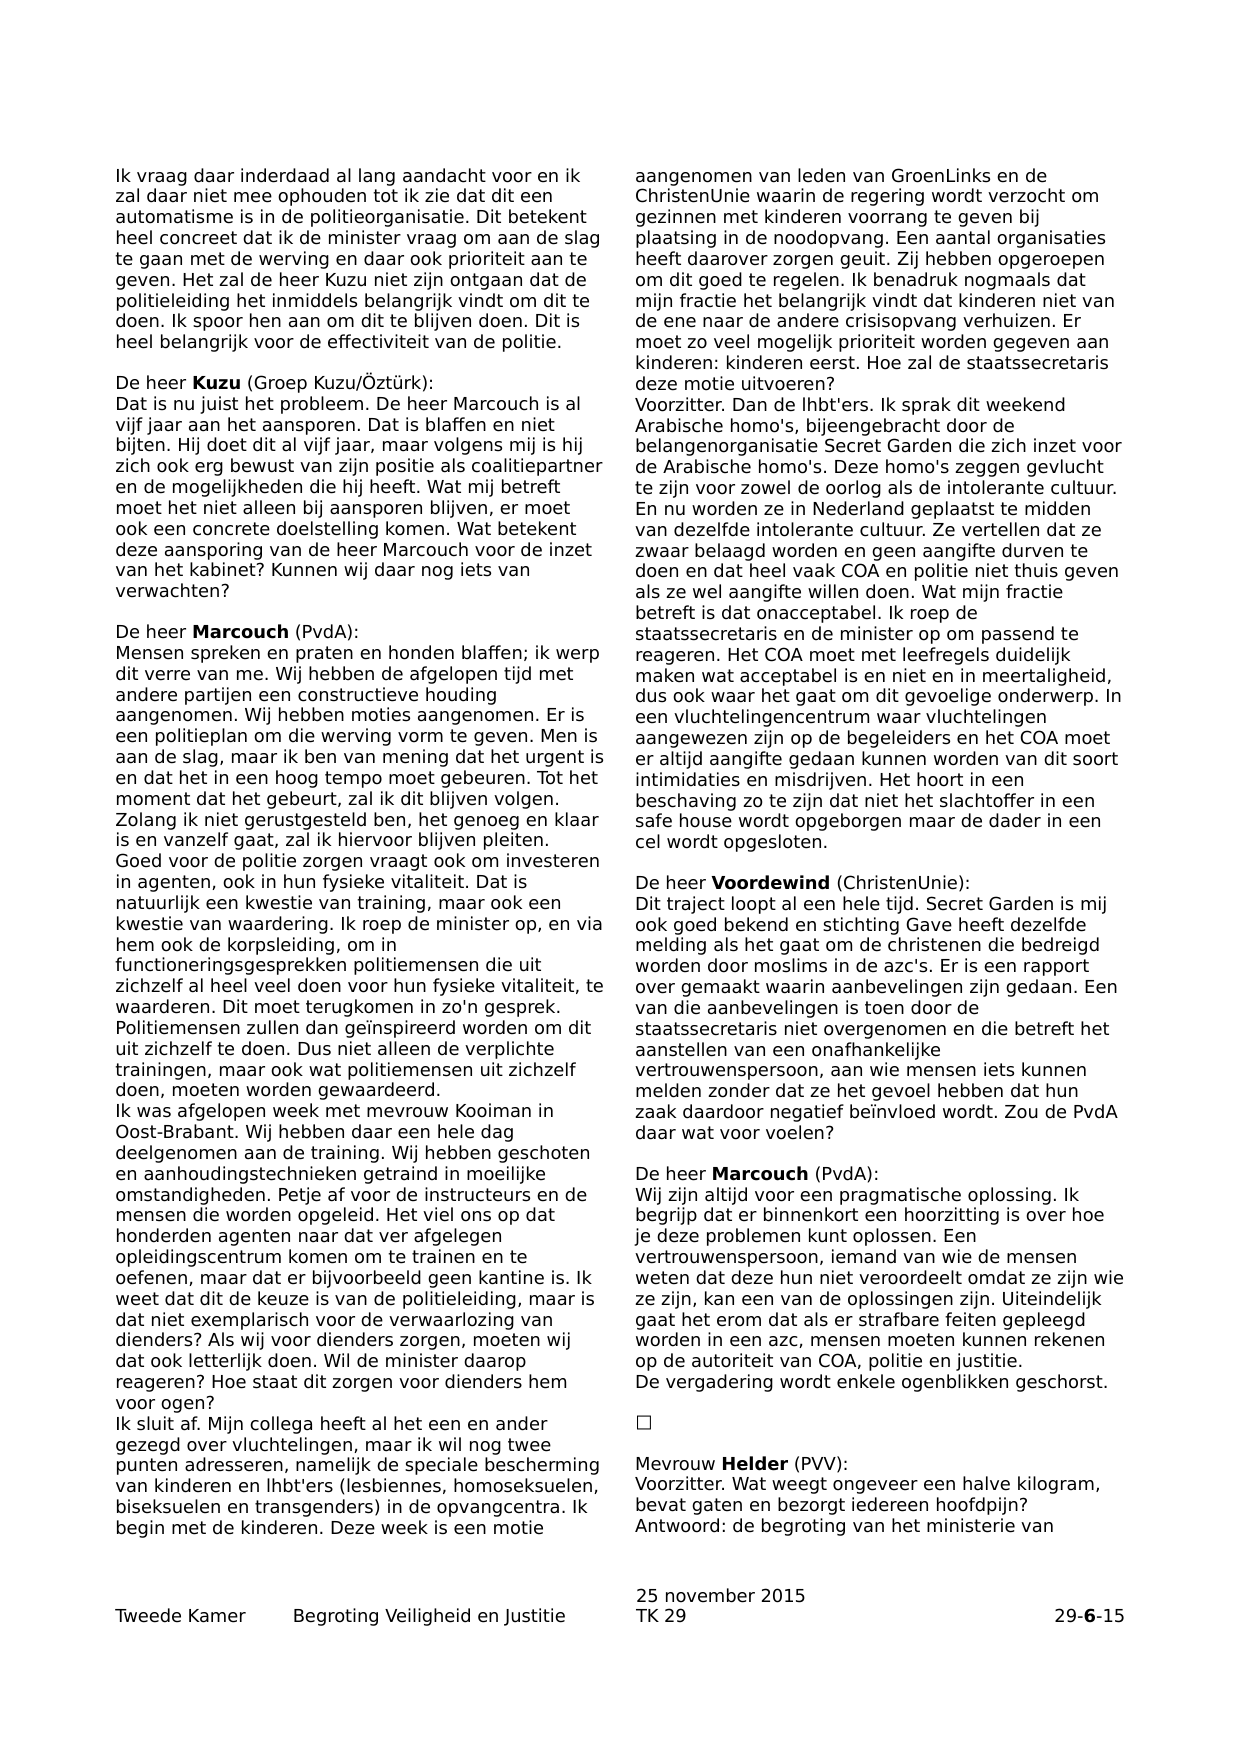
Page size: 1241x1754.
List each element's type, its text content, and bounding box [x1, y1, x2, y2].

text De heer Marcouch (PvdA): [115, 622, 605, 643]
text Voorzitter. Wat weegt ongeveer een halve kilogram, bevat gaten en bezorgt iedereen hoofdpijn? Antwoord: de begroting van het ministerie van [635, 1474, 1125, 1537]
text De heer Voordewind (ChristenUnie): [635, 873, 1125, 893]
text Ik sluit af. Mijn collega heeft al het een en ander gezegd over vluchtelingen, maar ik wil nog twee punten adresseren, namelijk de speciale bescherming van kinderen en lhbt'ers (lesbiennes, homoseksuelen, biseksuelen en transgenders) in de opvangcentra. Ik begin met de kinderen. Deze week is een motie [115, 1413, 605, 1538]
text De heer Kuzu (Groep Kuzu/Öztürk): [115, 373, 605, 393]
text Ik was afgelopen week met mevrouw Kooiman in Oost-Brabant. Wij hebben daar een hele dag deelgenomen aan de training. Wij hebben geschoten en aanhoudingstechnieken getraind in moeilijke omstandigheden. Petje af voor de instructeurs en de mensen die worden opgeleid. Het viel ons op dat honderden agenten naar dat ver afgelegen opleidingscentrum komen om te trainen en te oefenen, maar dat er bijvoorbeeld geen kantine is. Ik weet dat dit de keuze is van de politieleiding, maar is dat niet exemplarisch voor de verwaarlozing van dienders? Als wij voor dienders zorgen, moeten wij dat ook letterlijk doen. Wil de minister daarop reageren? Hoe staat dit zorgen voor dienders hem voor ogen? [115, 1101, 605, 1413]
text Ik vraag daar inderdaad al lang aandacht voor en ik zal daar niet mee ophouden tot ik zie dat dit een automatisme is in de politieorganisatie. Dit betekent heel concreet dat ik de minister vraag om aan de slag te gaan met de werving en daar ook prioriteit aan te geven. Het zal de heer Kuzu niet zijn ontgaan dat de politieleiding het inmiddels belangrijk vindt om dit te doen. Ik spoor hen aan om dit te blijven doen. Dit is heel belangrijk voor de effectiviteit van de politie. [115, 165, 605, 353]
text Dat is nu juist het probleem. De heer Marcouch is al vijf jaar aan het aansporen. Dat is blaffen en niet bijten. Hij doet dit al vijf jaar, maar volgens mij is hij zich ook erg bewust van zijn positie als coalitiepartner en de mogelijkheden die hij heeft. Wat mij betreft moet het niet alleen bij aansporen blijven, er moet ook een concrete doelstelling komen. Wat betekent deze aansporing van de heer Marcouch voor de inzet van het kabinet? Kunnen wij daar nog iets van verwachten? [115, 393, 605, 602]
text Mensen spreken en praten en honden blaffen; ik werp dit verre van me. Wij hebben de afgelopen tijd met andere partijen een constructieve houding aangenomen. Wij hebben moties aangenomen. Er is een politieplan om die werving vorm te geven. Men is aan de slag, maar ik ben van mening dat het urgent is en dat het in een hoog tempo moet gebeuren. Tot het moment dat het gebeurt, zal ik dit blijven volgen. Zolang ik niet gerustgesteld ben, het genoeg en klaar is en vanzelf gaat, zal ik hiervoor blijven pleiten. [115, 643, 605, 851]
text ⬜ [635, 1413, 1125, 1433]
text aangenomen van leden van GroenLinks en de ChristenUnie waarin de regering wordt verzocht om gezinnen met kinderen voorrang te geven bij plaatsing in de noodopvang. Een aantal organisaties heeft daarover zorgen geuit. Zij hebben opgeroepen om dit goed te regelen. Ik benadruk nogmaals dat mijn fractie het belangrijk vindt dat kinderen niet van de ene naar de andere crisisopvang verhuizen. Er moet zo veel mogelijk prioriteit worden gegeven aan kinderen: kinderen eerst. Hoe zal de staatssecretaris deze motie uitvoeren? [635, 165, 1125, 394]
text Voorzitter. Dan de lhbt'ers. Ik sprak dit weekend Arabische homo's, bijeengebracht door de belangenorganisatie Secret Garden die zich inzet voor de Arabische homo's. Deze homo's zeggen gevlucht te zijn voor zowel de oorlog als de intolerante cultuur. En nu worden ze in Nederland geplaatst te midden van dezelfde intolerante cultuur. Ze vertellen dat ze zwaar belaagd worden en geen aangifte durven te doen en dat heel vaak COA en politie niet thuis geven als ze wel aangifte willen doen. Wat mijn fractie betreft is dat onacceptabel. Ik roep de staatssecretaris en de minister op om passend te reageren. Het COA moet met leefregels duidelijk maken wat acceptabel is en niet en in meertaligheid, dus ook waar het gaat om dit gevoelige onderwerp. In een vluchtelingencentrum waar vluchtelingen aangewezen zijn op de begeleiders en het COA moet er altijd aangifte gedaan kunnen worden van dit soort intimidaties en misdrijven. Het hoort in een beschaving zo te zijn dat niet het slachtoffer in een safe house wordt opgeborgen maar de dader in een cel wordt opgesloten. [635, 394, 1125, 853]
text Mevrouw Helder (PVV): [635, 1453, 1125, 1474]
text De heer Marcouch (PvdA): [635, 1163, 1125, 1184]
text Wij zijn altijd voor een pragmatische oplossing. Ik begrijp dat er binnenkort een hoorzitting is over hoe je deze problemen kunt oplossen. Een vertrouwenspersoon, iemand van wie de mensen weten dat deze hun niet veroordeelt omdat ze zijn wie ze zijn, kan een van de oplossingen zijn. Uiteindelijk gaat het erom dat als er strafbare feiten gepleegd worden in een azc, mensen moeten kunnen rekenen op de autoriteit van COA, politie en justitie. [635, 1184, 1125, 1372]
text Goed voor de politie zorgen vraagt ook om investeren in agenten, ook in hun fysieke vitaliteit. Dat is natuurlijk een kwestie van training, maar ook een kwestie van waardering. Ik roep de minister op, en via hem ook de korpsleiding, om in functioneringsgesprekken politiemensen die uit zichzelf al heel veel doen voor hun fysieke vitaliteit, te waarderen. Dit moet terugkomen in zo'n gesprek. Politiemensen zullen dan geïnspireerd worden om dit uit zichzelf te doen. Dus niet alleen de verplichte trainingen, maar ook wat politiemensen uit zichzelf doen, moeten worden gewaardeerd. [115, 851, 605, 1101]
text De vergadering wordt enkele ogenblikken geschorst. [635, 1372, 1125, 1393]
text Dit traject loopt al een hele tijd. Secret Garden is mij ook goed bekend en stichting Gave heeft dezelfde melding als het gaat om de christenen die bedreigd worden door moslims in de azc's. Er is een rapport over gemaakt waarin aanbevelingen zijn gedaan. Een van die aanbevelingen is toen door de staatssecretaris niet overgenomen en die betreft het aanstellen van een onafhankelijke vertrouwenspersoon, aan wie mensen iets kunnen melden zonder dat ze het gevoel hebben dat hun zaak daardoor negatief beïnvloed wordt. Zou de PvdA daar wat voor voelen? [635, 893, 1125, 1143]
